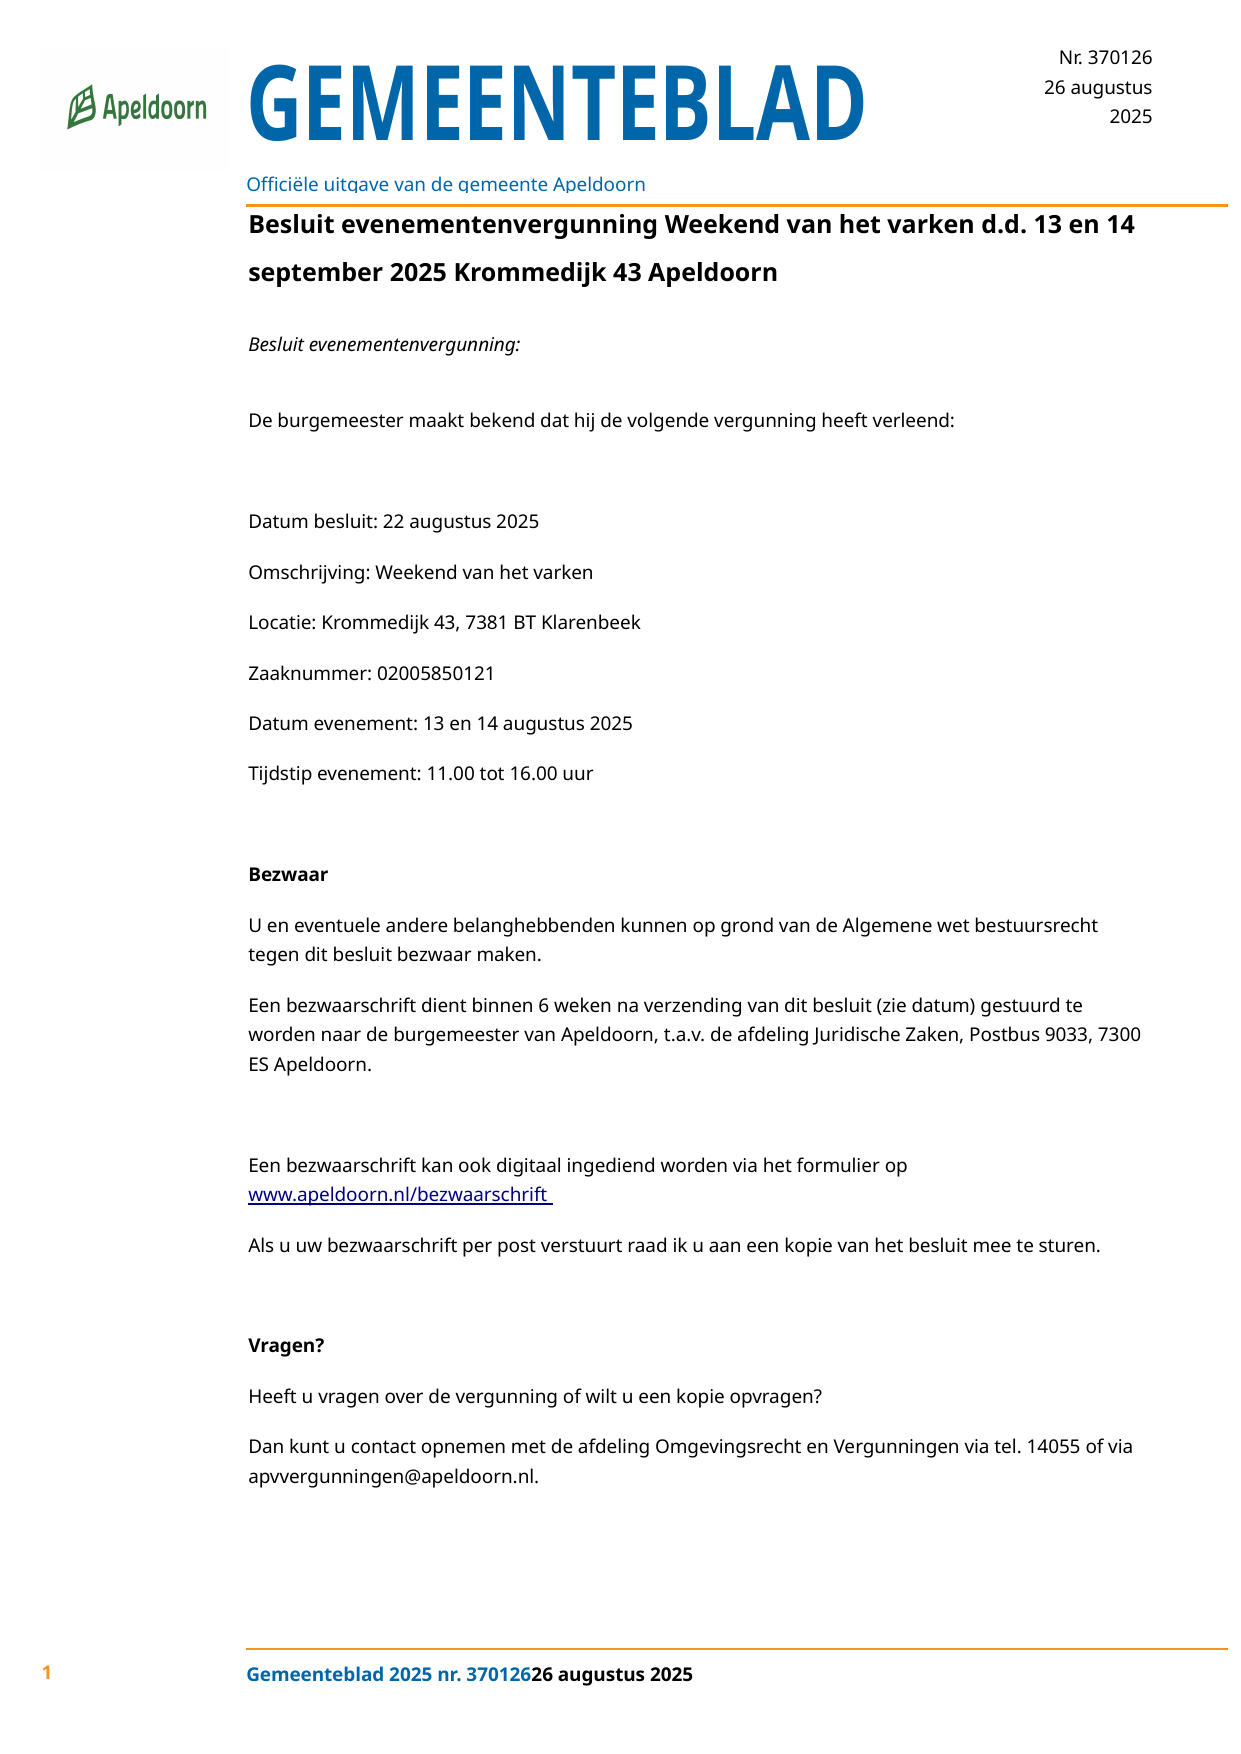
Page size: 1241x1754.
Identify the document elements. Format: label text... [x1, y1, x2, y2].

text Omschrijving: Weekend van het varken [248, 559, 1152, 584]
text Zaaknummer: 02005850121 [248, 660, 1152, 685]
text Een bezwaarschrift dient binnen 6 weken na verzending van dit besluit (zie datum) gestuurd te worden naar de burgemeester van Apeldoorn, t.a.v. de afdeling Juridische Zaken, Postbus 9033, 7300 ES Apeldoorn. [248, 992, 1152, 1077]
text Heeft u vragen over de vergunning of wilt u een kopie opvragen? [248, 1383, 1152, 1409]
text Besluit evenementenvergunning: [248, 331, 1152, 357]
text Tijdstip evenement: 11.00 tot 16.00 uur [248, 761, 1152, 786]
text Locatie: Krommedijk 43, 7381 BT Klarenbeek [248, 609, 1152, 635]
text Een bezwaarschrift kan ook digitaal ingediend worden via het formulier op www.apeldoorn.nl/bezwaarschrift [248, 1152, 1152, 1207]
text Besluit evenementenvergunning Weekend van het varken d.d. 13 en 14 september 2025 Krommedijk 43 Apeldoorn [248, 207, 1152, 288]
text Bezwaar [248, 861, 1152, 887]
text Vragen? [248, 1333, 1152, 1358]
picture [41, 47, 231, 172]
text Datum besluit: 22 augustus 2025 [248, 508, 1152, 534]
text Datum evenement: 13 en 14 augustus 2025 [248, 710, 1152, 736]
text U en eventuele andere belanghebbenden kunnen op grond van de Algemene wet bestuursrecht tegen dit besluit bezwaar maken. [248, 912, 1152, 967]
text Dan kunt u contact opnemen met de afdeling Omgevingsrecht en Vergunningen via tel. 14055 of via apvvergunningen@apeldoorn.nl. [248, 1433, 1152, 1489]
text De burgemeester maakt bekend dat hij de volgende vergunning heeft verleend: [248, 408, 1152, 433]
text Als u uw bezwaarschrift per post verstuurt raad ik u aan een kopie van het besluit mee te sturen. [248, 1232, 1152, 1257]
